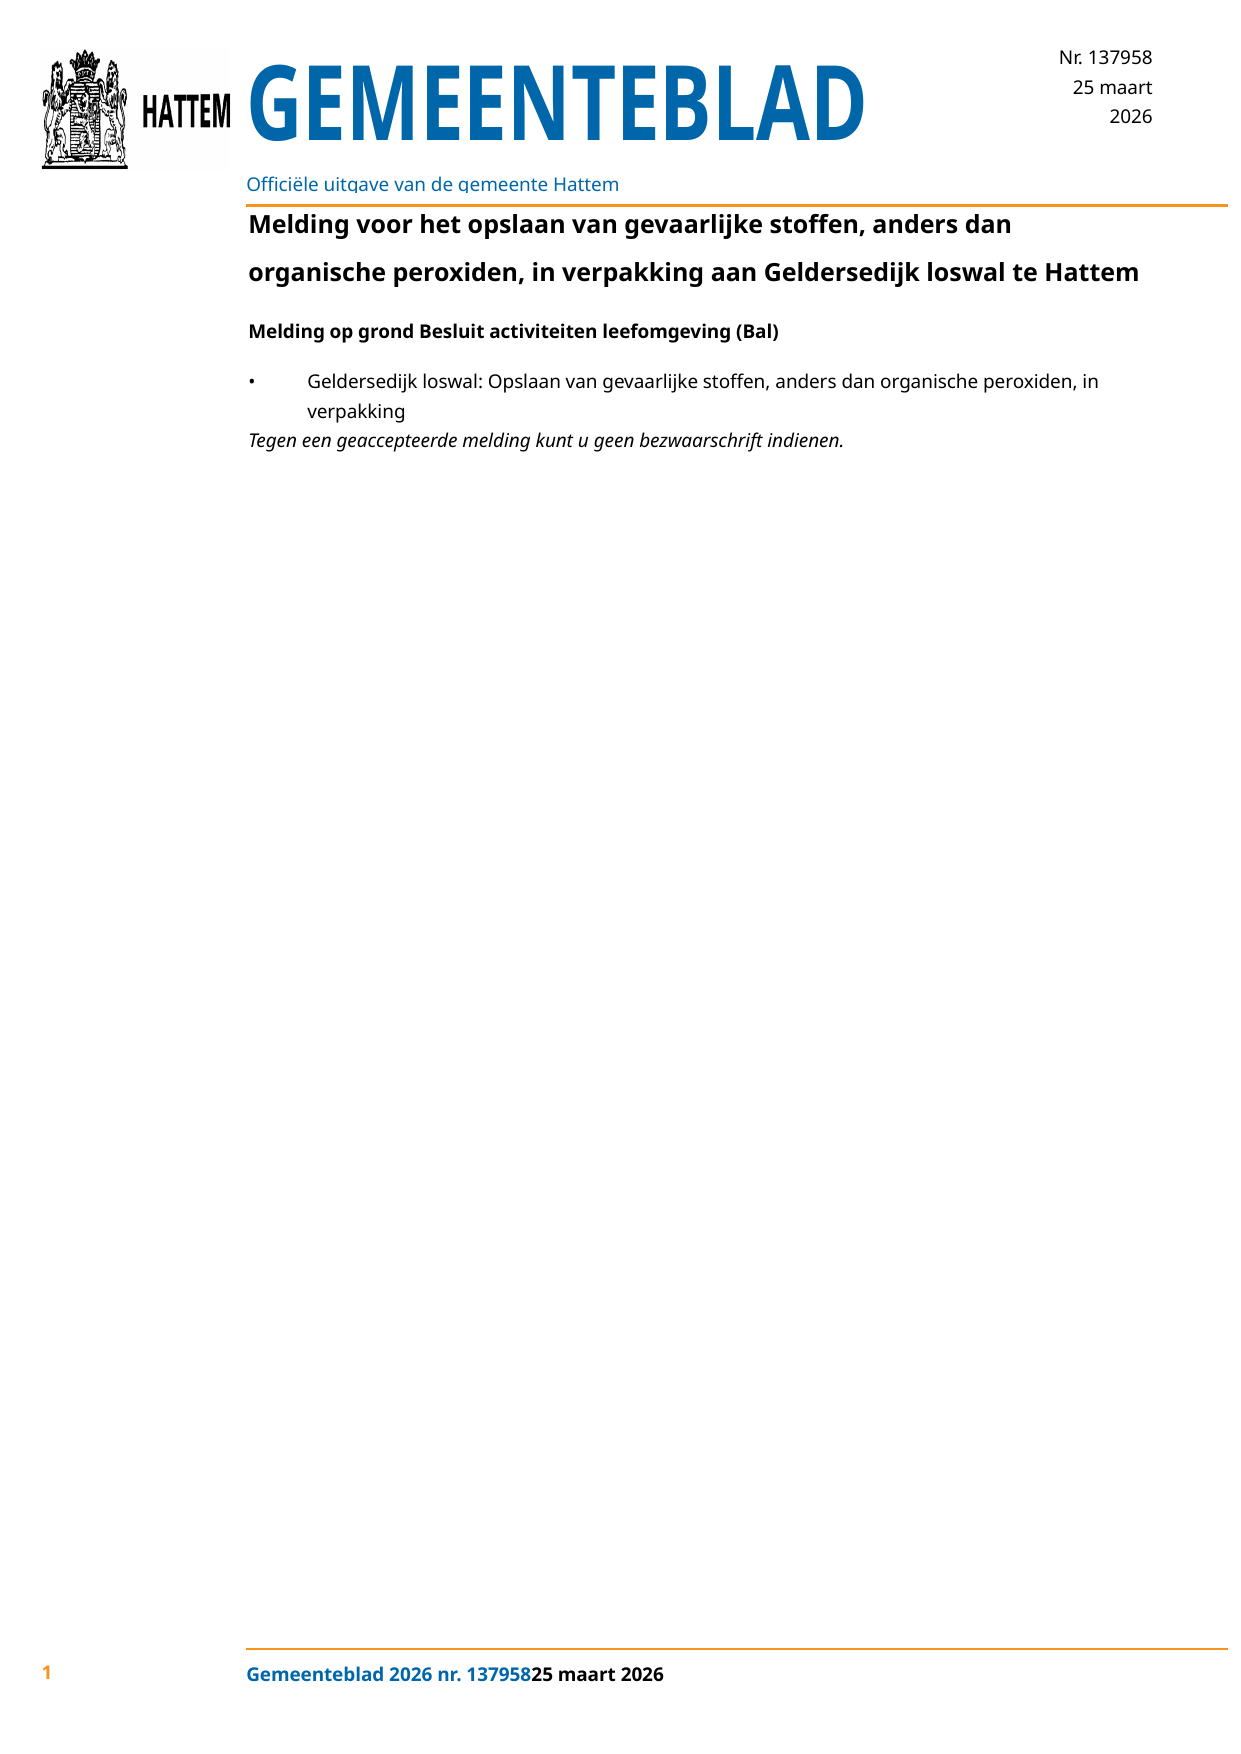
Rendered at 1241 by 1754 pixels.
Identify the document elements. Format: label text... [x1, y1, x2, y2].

picture [41, 47, 231, 172]
text Melding op grond Besluit activiteiten leefomgeving (Bal) [248, 318, 1152, 344]
text Tegen een geaccepteerde melding kunt u geen bezwaarschrift indienen. [248, 427, 1152, 453]
list Geldersedijk loswal: Opslaan van gevaarlijke stoffen, anders dan organische peroxiden, in verpakking [248, 368, 1152, 424]
text Melding voor het opslaan van gevaarlijke stoffen, anders dan organische peroxiden, in verpakking aan Geldersedijk loswal te Hattem [248, 207, 1152, 288]
